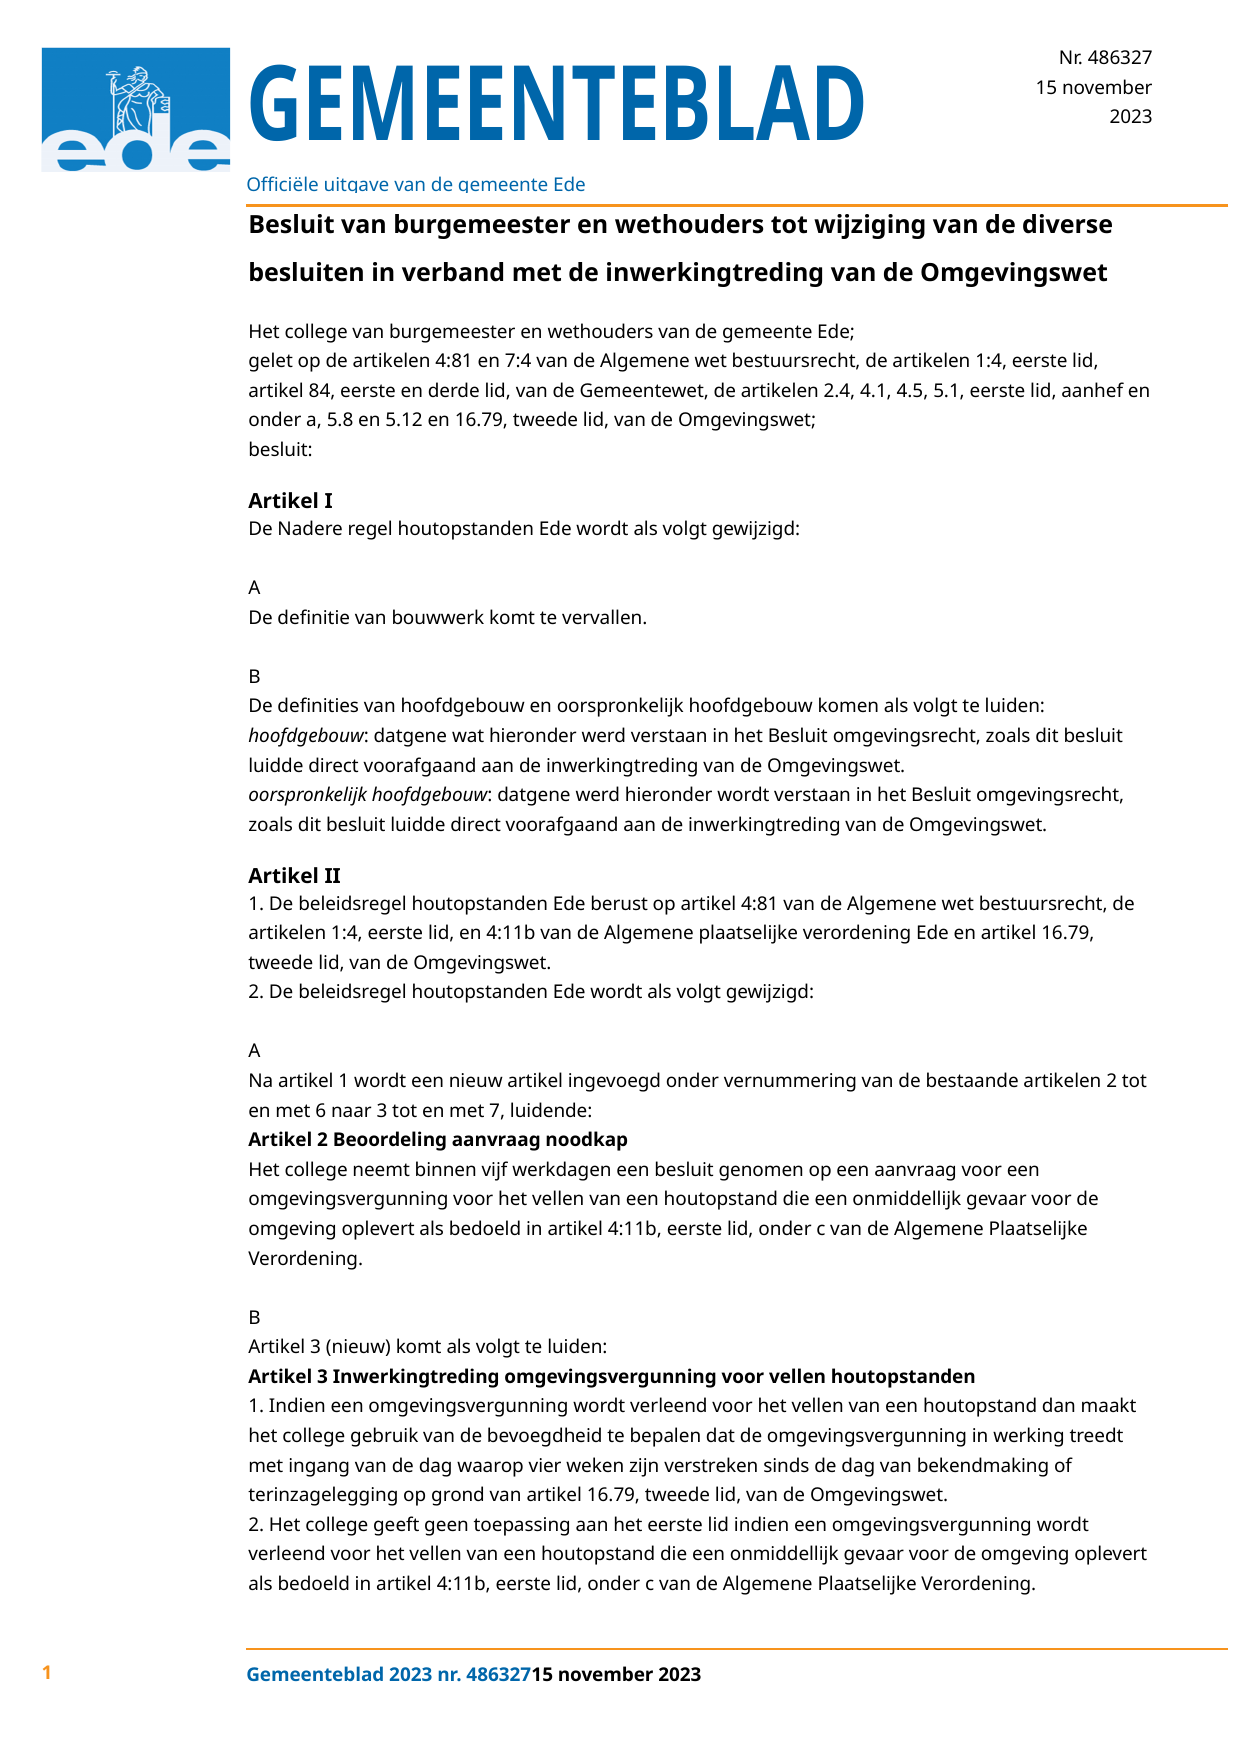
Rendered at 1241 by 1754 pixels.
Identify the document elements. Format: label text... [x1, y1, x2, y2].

text Het college van burgemeester en wethouders van de gemeente Ede; [248, 318, 1152, 344]
picture [41, 47, 231, 172]
text gelet op de artikelen 4:81 en 7:4 van de Algemene wet bestuursrecht, de artikelen 1:4, eerste lid, artikel 84, eerste en derde lid, van de Gemeentewet, de artikelen 2.4, 4.1, 4.5, 5.1, eerste lid, aanhef en onder a, 5.8 en 5.12 en 16.79, tweede lid, van de Omgevingswet; [248, 347, 1152, 432]
text besluit: [248, 436, 1152, 462]
text Het college neemt binnen vijf werkdagen een besluit genomen op een aanvraag voor een omgevingsvergunning voor het vellen van een houtopstand die een onmiddellijk gevaar voor de omgeving oplevert als bedoeld in artikel 4:11b, eerste lid, onder c van de Algemene Plaatselijke Verordening. [248, 1156, 1152, 1271]
text Na artikel 1 wordt een nieuw artikel ingevoegd onder vernummering van de bestaande artikelen 2 tot en met 6 naar 3 tot en met 7, luidende: [248, 1067, 1152, 1123]
text 2. Het college geeft geen toepassing aan het eerste lid indien een omgevingsvergunning wordt verleend voor het vellen van een houtopstand die een onmiddellijk gevaar voor de omgeving oplevert als bedoeld in artikel 4:11b, eerste lid, onder c van de Algemene Plaatselijke Verordening. [248, 1511, 1152, 1596]
text Artikel 3 (nieuw) komt als volgt te luiden: [248, 1333, 1152, 1359]
text A [248, 1038, 1152, 1063]
text De definitie van bouwwerk komt te vervallen. [248, 604, 1152, 629]
text B [248, 663, 1152, 689]
text B [248, 1304, 1152, 1330]
text Artikel 2 Beoordeling aanvraag noodkap [248, 1126, 1152, 1152]
text De definities van hoofdgebouw en oorspronkelijk hoofdgebouw komen als volgt te luiden: [248, 693, 1152, 718]
text oorspronkelijk hoofdgebouw: datgene werd hieronder wordt verstaan in het Besluit omgevingsrecht, zoals dit besluit luidde direct voorafgaand aan de inwerkingtreding van de Omgevingswet. [248, 781, 1152, 837]
text A [248, 574, 1152, 600]
text Artikel 3 Inwerkingtreding omgevingsvergunning voor vellen houtopstanden [248, 1363, 1152, 1389]
text 1. De beleidsregel houtopstanden Ede berust op artikel 4:81 van de Algemene wet bestuursrecht, de artikelen 1:4, eerste lid, en 4:11b van de Algemene plaatselijke verordening Ede en artikel 16.79, tweede lid, van de Omgevingswet. [248, 890, 1152, 975]
text hoofdgebouw: datgene wat hieronder werd verstaan in het Besluit omgevingsrecht, zoals dit besluit luidde direct voorafgaand aan de inwerkingtreding van de Omgevingswet. [248, 722, 1152, 777]
text Besluit van burgemeester en wethouders tot wijziging van de diverse besluiten in verband met de inwerkingtreding van de Omgevingswet [248, 207, 1152, 288]
text De Nadere regel houtopstanden Ede wordt als volgt gewijzigd: [248, 515, 1152, 541]
text Artikel II [248, 861, 1152, 890]
text 1. Indien een omgevingsvergunning wordt verleend voor het vellen van een houtopstand dan maakt het college gebruik van de bevoegdheid te bepalen dat de omgevingsvergunning in werking treedt met ingang van de dag waarop vier weken zijn verstreken sinds de dag van bekendmaking of terinzagelegging op grond van artikel 16.79, tweede lid, van de Omgevingswet. [248, 1393, 1152, 1507]
text Artikel I [248, 487, 1152, 515]
text 2. De beleidsregel houtopstanden Ede wordt als volgt gewijzigd: [248, 978, 1152, 1004]
